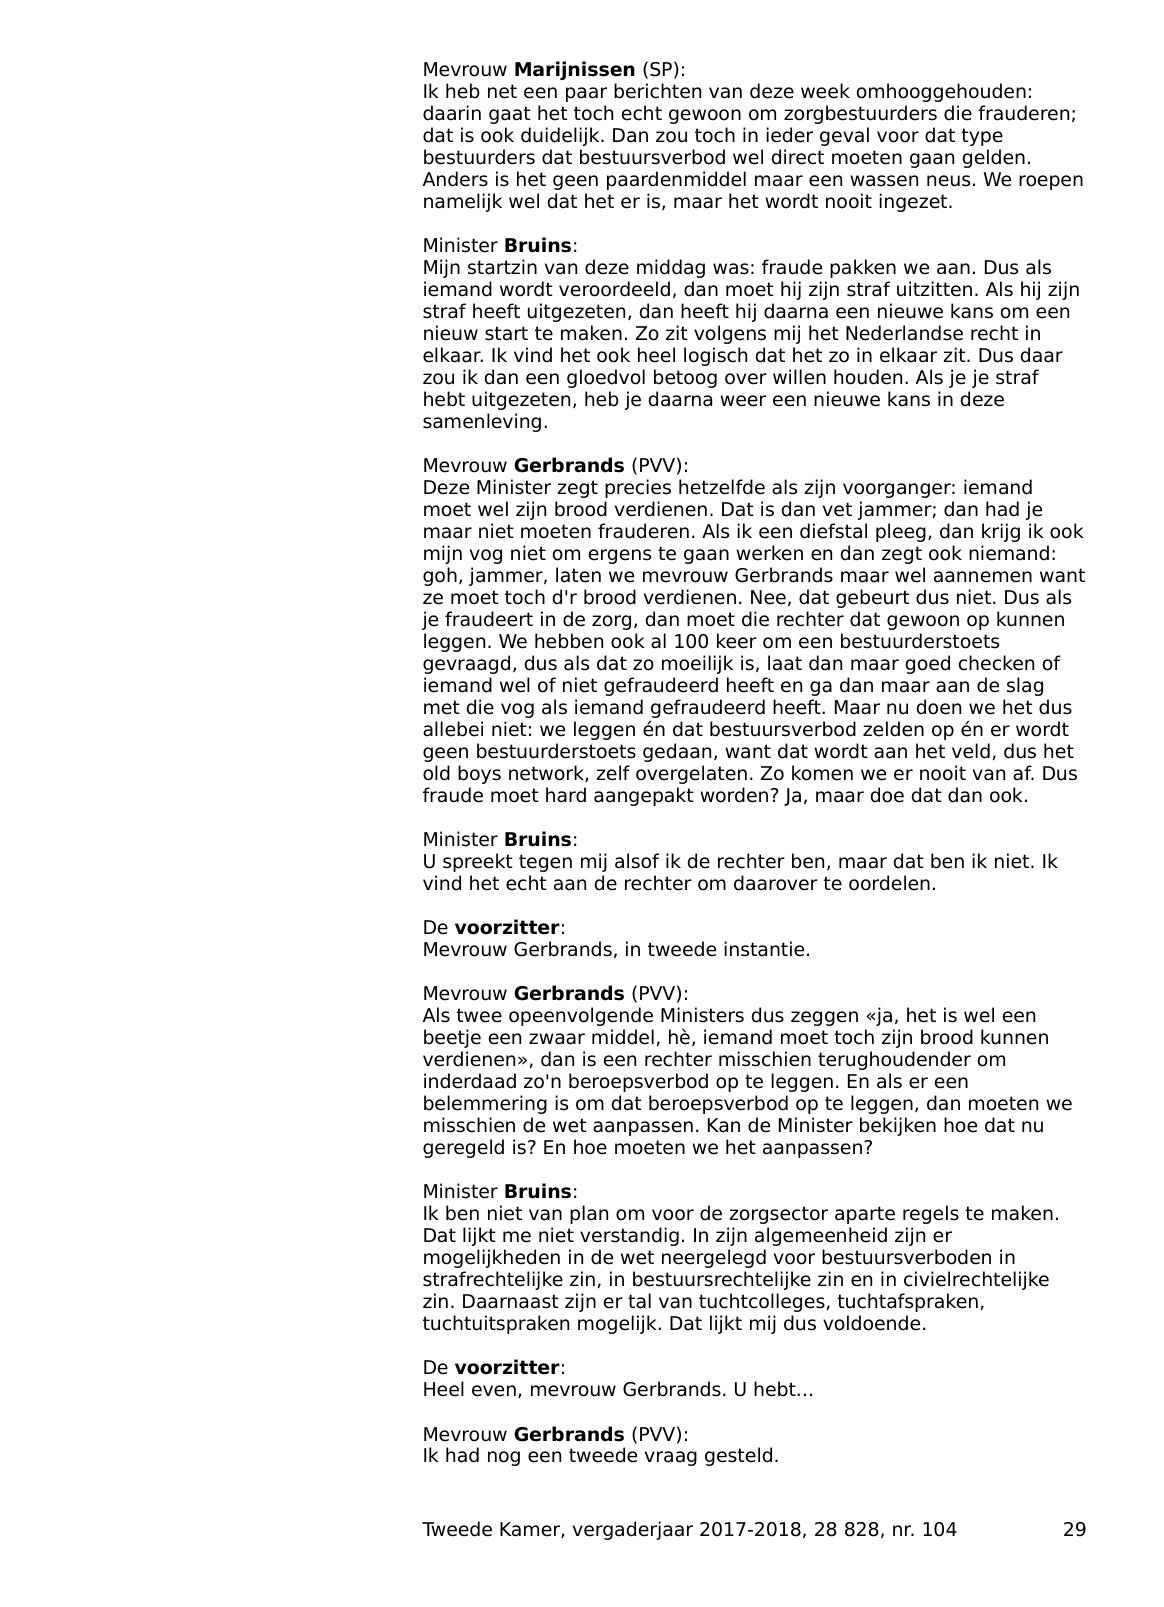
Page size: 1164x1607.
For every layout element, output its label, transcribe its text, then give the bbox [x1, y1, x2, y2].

text Mevrouw Marijnissen (SP): [422, 59, 1087, 81]
text U spreekt tegen mij alsof ik de rechter ben, maar dat ben ik niet. Ik vind het echt aan de rechter om daarover te oordelen. [422, 851, 1087, 895]
text Ik ben niet van plan om voor de zorgsector aparte regels te maken. Dat lijkt me niet verstandig. In zijn algemeenheid zijn er mogelijkheden in de wet neergelegd voor bestuursverboden in strafrechtelijke zin, in bestuursrechtelijke zin en in civielrechtelijke zin. Daarnaast zijn er tal van tuchtcolleges, tuchtafspraken, tuchtuitspraken mogelijk. Dat lijkt mij dus voldoende. [422, 1203, 1087, 1335]
text Mijn startzin van deze middag was: fraude pakken we aan. Dus als iemand wordt veroordeeld, dan moet hij zijn straf uitzitten. Als hij zijn straf heeft uitgezeten, dan heeft hij daarna een nieuwe kans om een nieuw start te maken. Zo zit volgens mij het Nederlandse recht in elkaar. Ik vind het ook heel logisch dat het zo in elkaar zit. Dus daar zou ik dan een gloedvol betoog over willen houden. Als je je straf hebt uitgezeten, heb je daarna weer een nieuwe kans in deze samenleving. [422, 257, 1087, 433]
text Deze Minister zegt precies hetzelfde als zijn voorganger: iemand moet wel zijn brood verdienen. Dat is dan vet jammer; dan had je maar niet moeten frauderen. Als ik een diefstal pleeg, dan krijg ik ook mijn vog niet om ergens te gaan werken en dan zegt ook niemand: goh, jammer, laten we mevrouw Gerbrands maar wel aannemen want ze moet toch d'r brood verdienen. Nee, dat gebeurt dus niet. Dus als je fraudeert in de zorg, dan moet die rechter dat gewoon op kunnen leggen. We hebben ook al 100 keer om een bestuurderstoets gevraagd, dus als dat zo moeilijk is, laat dan maar goed checken of iemand wel of niet gefraudeerd heeft en ga dan maar aan de slag met die vog als iemand gefraudeerd heeft. Maar nu doen we het dus allebei niet: we leggen én dat bestuursverbod zelden op én er wordt geen bestuurderstoets gedaan, want dat wordt aan het veld, dus het old boys network, zelf overgelaten. Zo komen we er nooit van af. Dus fraude moet hard aangepakt worden? Ja, maar doe dat dan ook. [422, 477, 1087, 807]
text Als twee opeenvolgende Ministers dus zeggen «ja, het is wel een beetje een zwaar middel, hè, iemand moet toch zijn brood kunnen verdienen», dan is een rechter misschien terughoudender om inderdaad zo'n beroepsverbod op te leggen. En als er een belemmering is om dat beroepsverbod op te leggen, dan moeten we misschien de wet aanpassen. Kan de Minister bekijken hoe dat nu geregeld is? En hoe moeten we het aanpassen? [422, 1005, 1087, 1159]
text Minister Bruins: [422, 829, 1087, 851]
text De voorzitter: [422, 1357, 1087, 1379]
text De voorzitter: [422, 917, 1087, 939]
text Minister Bruins: [422, 1181, 1087, 1203]
text Ik had nog een tweede vraag gesteld. [422, 1445, 1087, 1467]
text Mevrouw Gerbrands (PVV): [422, 455, 1087, 477]
text Minister Bruins: [422, 235, 1087, 257]
text Heel even, mevrouw Gerbrands. U hebt... [422, 1379, 1087, 1401]
text Mevrouw Gerbrands, in tweede instantie. [422, 939, 1087, 961]
text Mevrouw Gerbrands (PVV): [422, 983, 1087, 1005]
text Ik heb net een paar berichten van deze week omhooggehouden: daarin gaat het toch echt gewoon om zorgbestuurders die frauderen; dat is ook duidelijk. Dan zou toch in ieder geval voor dat type bestuurders dat bestuursverbod wel direct moeten gaan gelden. Anders is het geen paardenmiddel maar een wassen neus. We roepen namelijk wel dat het er is, maar het wordt nooit ingezet. [422, 81, 1087, 213]
text Mevrouw Gerbrands (PVV): [422, 1423, 1087, 1445]
